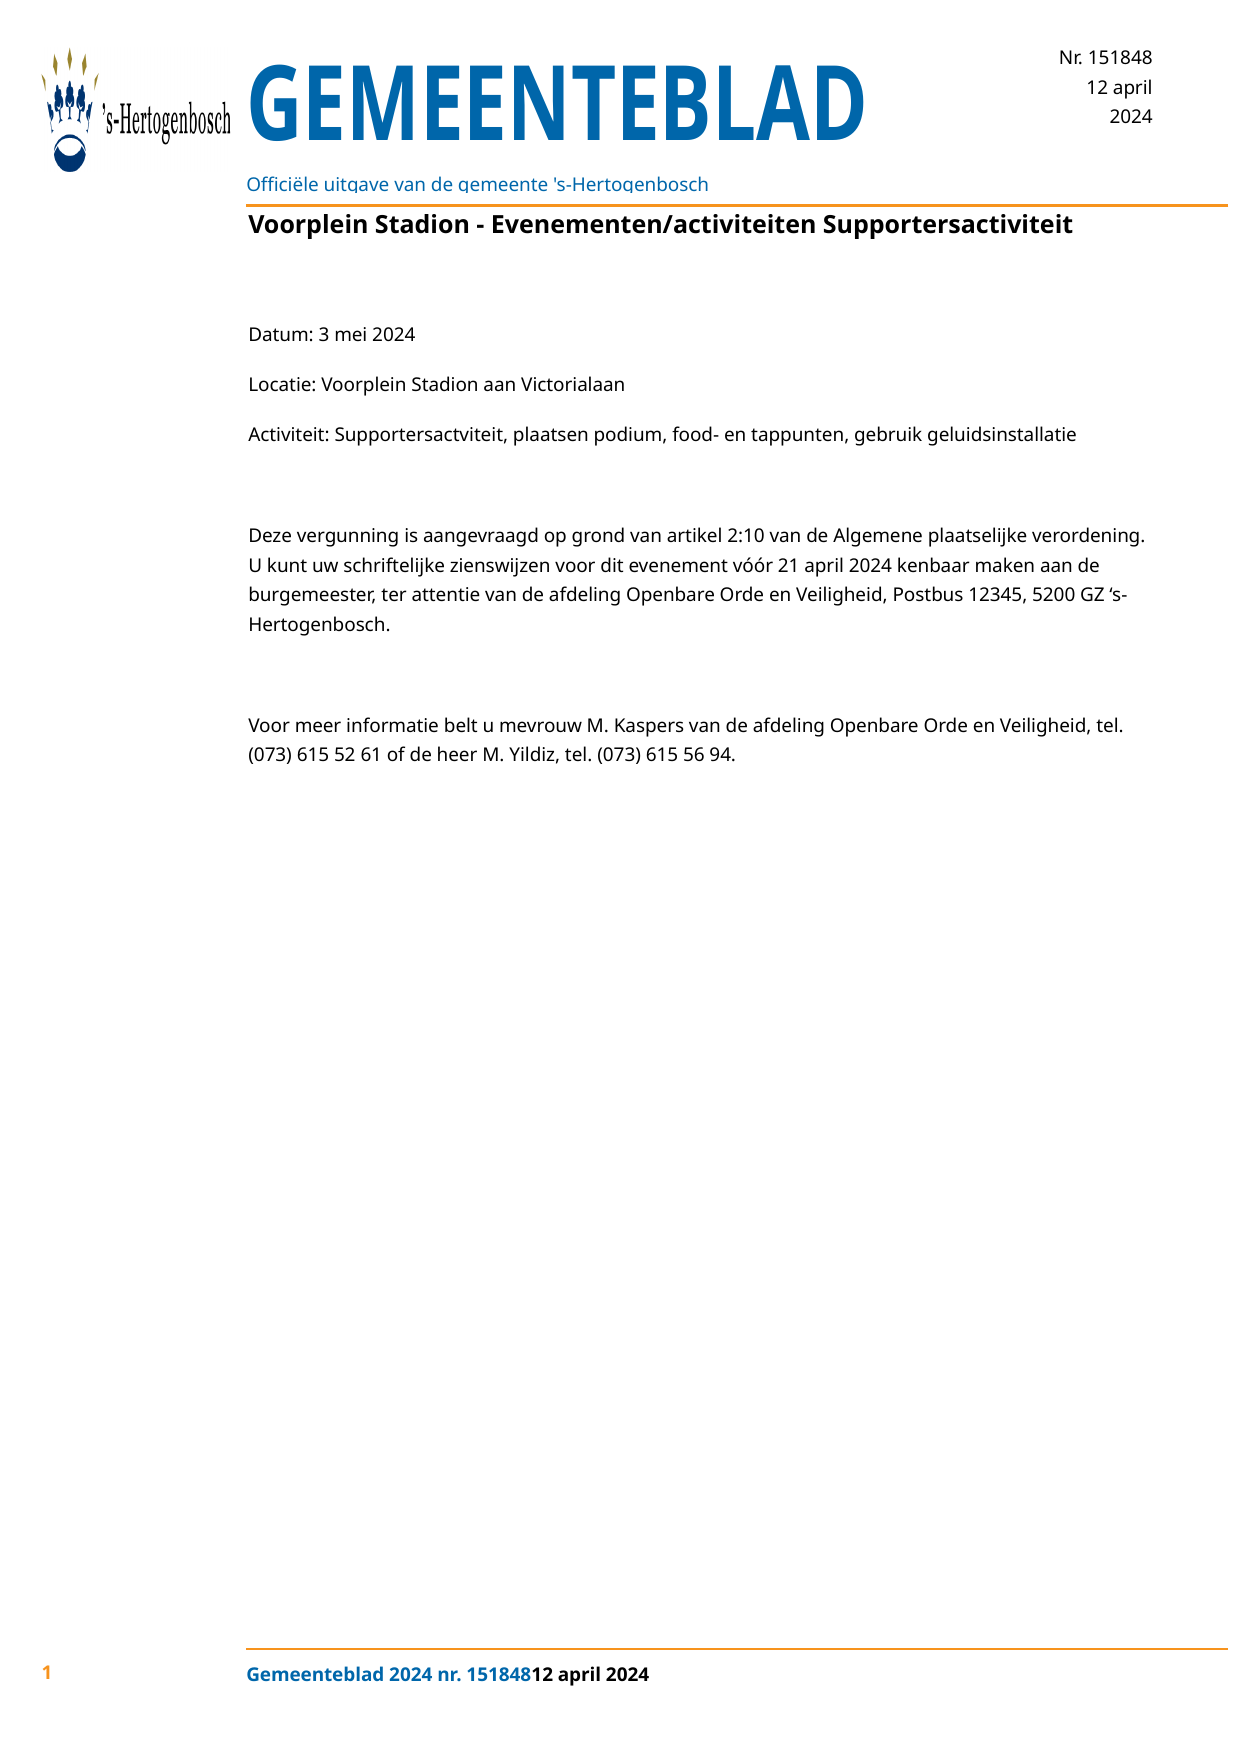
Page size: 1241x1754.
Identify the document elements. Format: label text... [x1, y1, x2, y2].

text Deze vergunning is aangevraagd op grond van artikel 2:10 van de Algemene plaatselijke verordening. U kunt uw schriftelijke zienswijzen voor dit evenement vóór 21 april 2024 kenbaar maken aan de burgemeester, ter attentie van de afdeling Openbare Orde en Veiligheid, Postbus 12345, 5200 GZ ‘s-Hertogenbosch. [248, 522, 1152, 637]
picture [41, 47, 231, 172]
text Activiteit: Supportersactviteit, plaatsen podium, food- en tappunten, gebruik geluidsinstallatie [248, 422, 1152, 447]
text Voor meer informatie belt u mevrouw M. Kaspers van de afdeling Openbare Orde en Veiligheid, tel. (073) 615 52 61 of de heer M. Yildiz, tel. (073) 615 56 94. [248, 712, 1152, 767]
text Voorplein Stadion - Evenementen/activiteiten Supportersactiviteit [248, 207, 1152, 241]
text Datum: 3 mei 2024 [248, 321, 1152, 346]
text Locatie: Voorplein Stadion aan Victorialaan [248, 371, 1152, 397]
